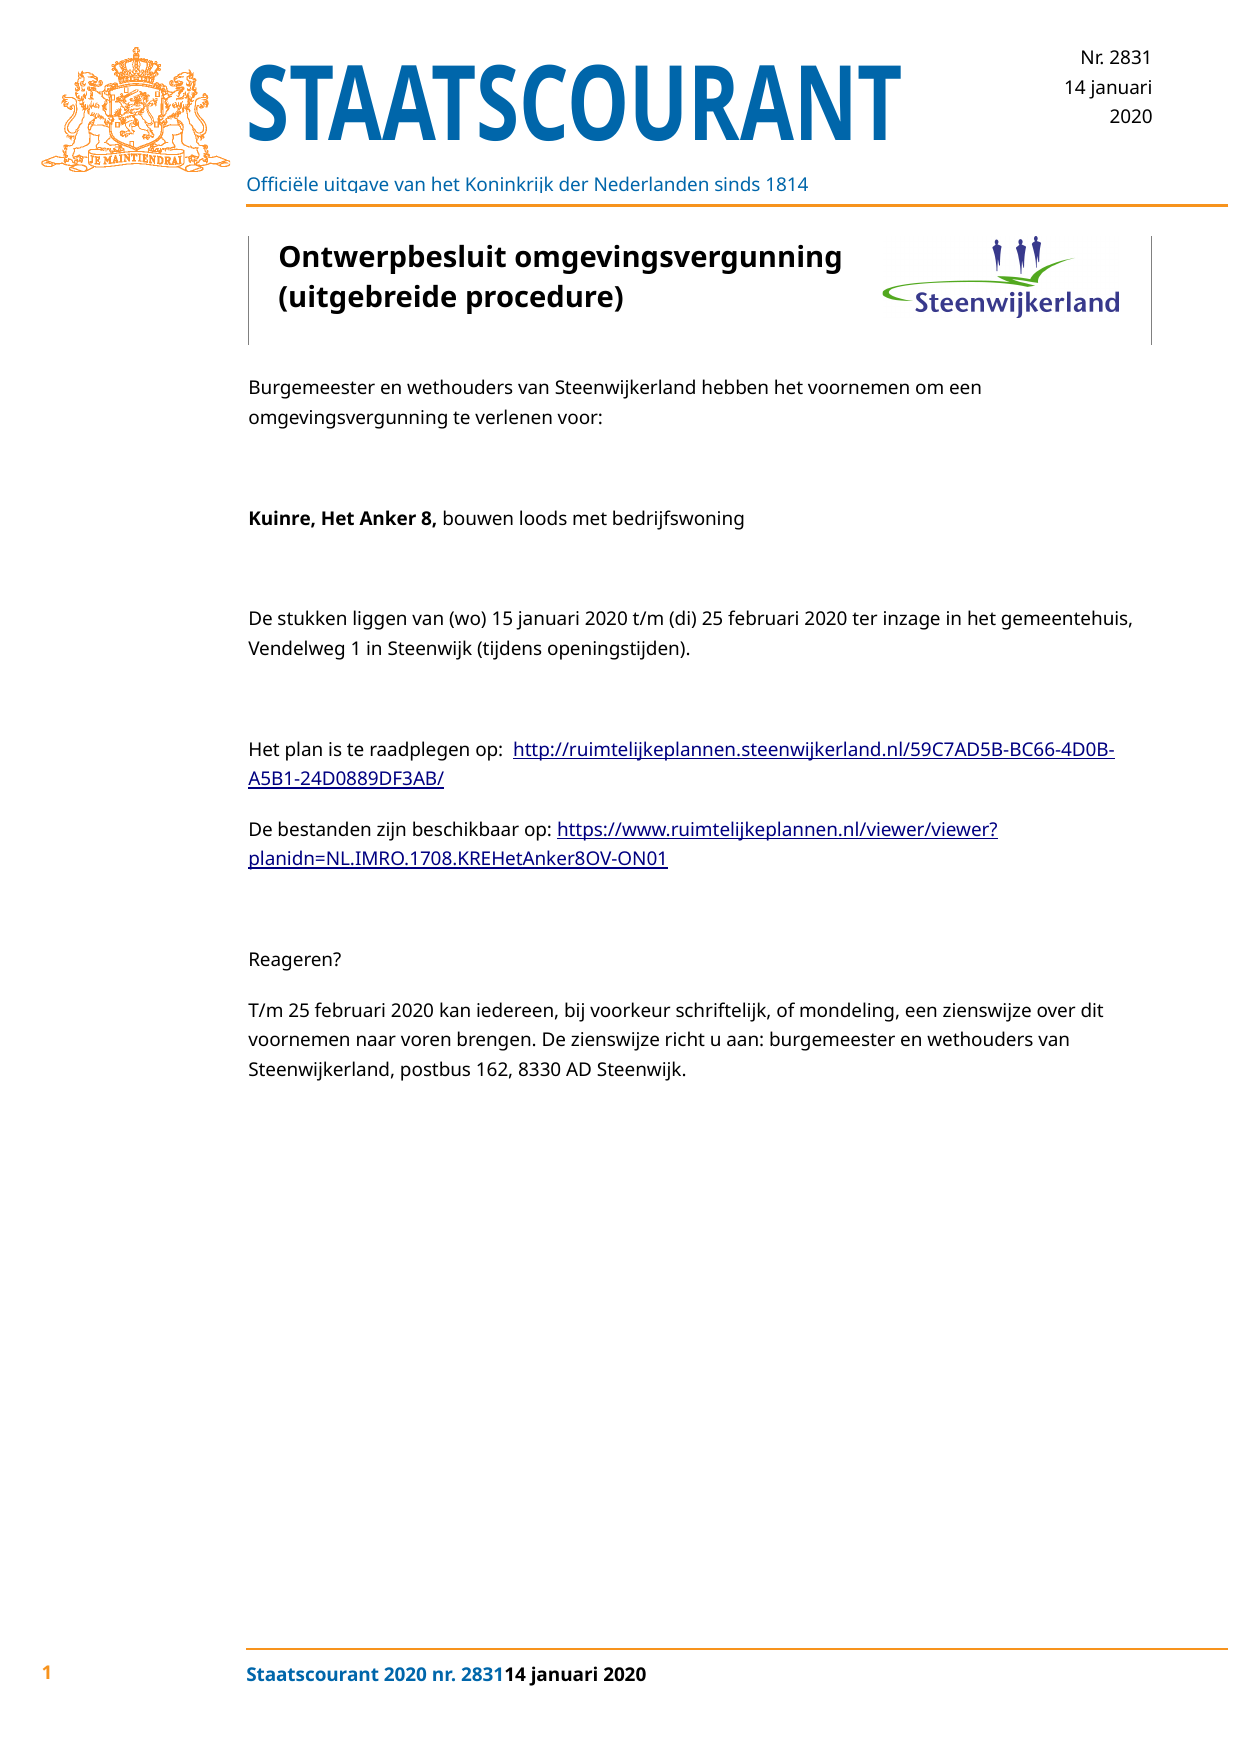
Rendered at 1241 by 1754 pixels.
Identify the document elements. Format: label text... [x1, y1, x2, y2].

text De bestanden zijn beschikbaar op: https://www.ruimtelijkeplannen.nl/viewer/viewer?planidn=NL.IMRO.1708.KREHetAnker8OV-ON01 [248, 816, 1152, 871]
table_header [850, 236, 1151, 345]
picture [41, 47, 231, 172]
text De stukken liggen van (wo) 15 januari 2020 t/m (di) 25 februari 2020 ter inzage in het gemeentehuis, Vendelweg 1 in Steenwijk (tijdens openingstijden). [248, 606, 1152, 661]
text T/m 25 februari 2020 kan iedereen, bij voorkeur schriftelijk, of mondeling, een zienswijze over dit voornemen naar voren brengen. De zienswijze richt u aan: burgemeester en wethouders van Steenwijkerland, postbus 162, 8330 AD Steenwijk. [248, 997, 1152, 1082]
text Kuinre, Het Anker 8, bouwen loods met bedrijfswoning [248, 505, 1152, 530]
text Reageren? [248, 946, 1152, 972]
text Het plan is te raadplegen op: http://ruimtelijkeplannen.steenwijkerland.nl/59C7AD5B-BC66-4D0B-A5B1-24D0889DF3AB/ [248, 736, 1152, 791]
table_header Ontwerpbesluit omgevingsvergunning (uitgebreide procedure) [249, 236, 850, 345]
picture [882, 236, 1119, 318]
text Burgemeester en wethouders van Steenwijkerland hebben het voornemen om een omgevingsvergunning te verlenen voor: [248, 374, 1152, 429]
